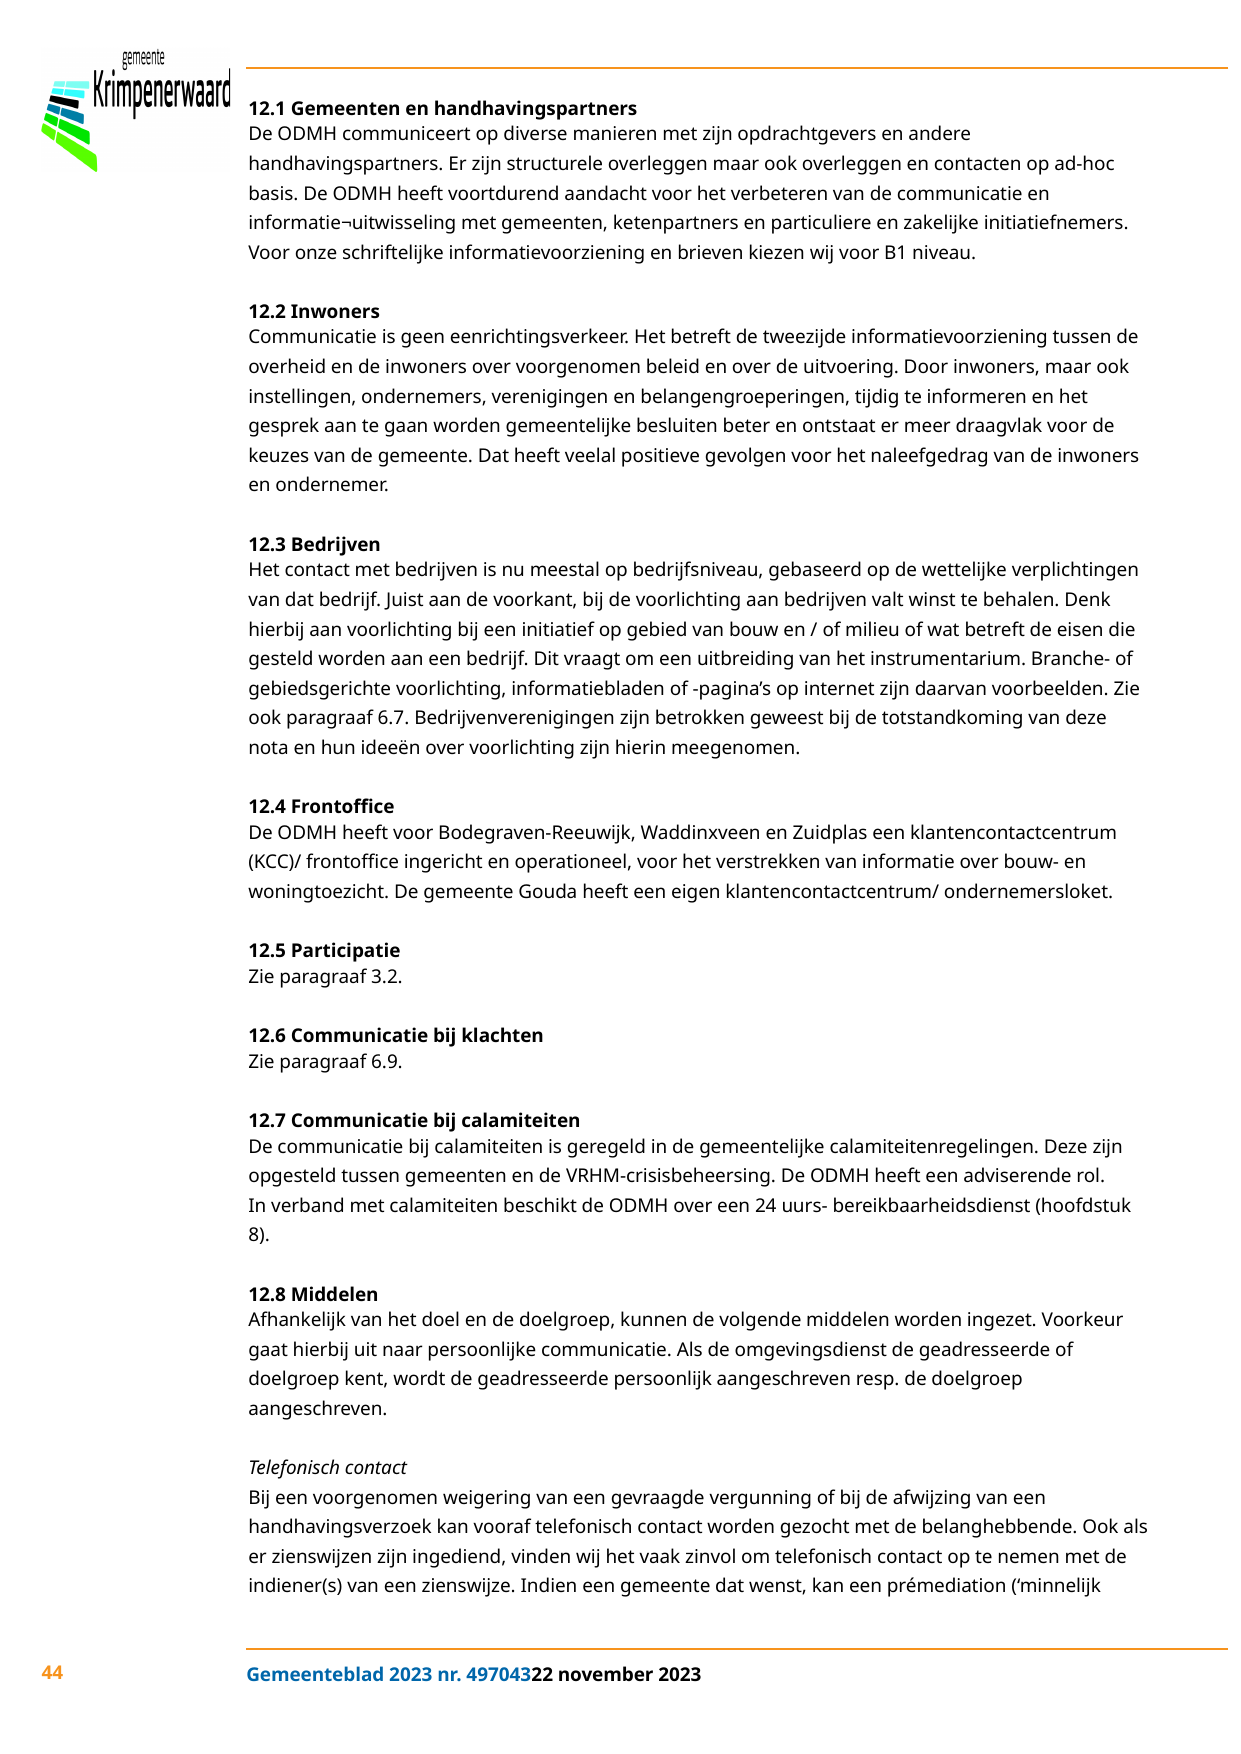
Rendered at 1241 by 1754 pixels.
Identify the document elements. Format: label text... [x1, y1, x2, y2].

text Afhankelijk van het doel en de doelgroep, kunnen de volgende middelen worden ingezet. Voorkeur gaat hierbij uit naar persoonlijke communicatie. Als de omgevingsdienst de geadresseerde of doelgroep kent, wordt de geadresseerde persoonlijk aangeschreven resp. de doelgroep aangeschreven. [248, 1306, 1152, 1421]
text 12.1 Gemeenten en handhavingspartners [248, 95, 1152, 121]
text 12.5 Participatie [248, 937, 1152, 963]
text De ODMH heeft voor Bodegraven-Reeuwijk, Waddinxveen en Zuidplas een klantencontactcentrum (KCC)/ frontoffice ingericht en operationeel, voor het verstrekken van informatie over bouw- en woningtoezicht. De gemeente Gouda heeft een eigen klantencontactcentrum/ ondernemersloket. [248, 819, 1152, 904]
text 12.7 Communicatie bij calamiteiten [248, 1107, 1152, 1133]
text Bij een voorgenomen weigering van een gevraagde vergunning of bij de afwijzing van een handhavingsverzoek kan vooraf telefonisch contact worden gezocht met de belanghebbende. Ook als er zienswijzen zijn ingediend, vinden wij het vaak zinvol om telefonisch contact op te nemen met de indiener(s) van een zienswijze. Indien een gemeente dat wenst, kan een prémediation (‘minnelijk [248, 1484, 1152, 1598]
text 12.2 Inwoners [248, 298, 1152, 324]
text Het contact met bedrijven is nu meestal op bedrijfsniveau, gebaseerd op de wettelijke verplichtingen van dat bedrijf. Juist aan de voorkant, bij de voorlichting aan bedrijven valt winst te behalen. Denk hierbij aan voorlichting bij een initiatief op gebied van bouw en / of milieu of wat betreft de eisen die gesteld worden aan een bedrijf. Dit vraagt om een uitbreiding van het instrumentarium. Branche- of gebiedsgerichte voorlichting, informatiebladen of -pagina’s op internet zijn daarvan voorbeelden. Zie ook paragraaf 6.7. Bedrijvenverenigingen zijn betrokken geweest bij de totstandkoming van deze nota en hun ideeën over voorlichting zijn hierin meegenomen. [248, 557, 1152, 760]
text De ODMH communiceert op diverse manieren met zijn opdrachtgevers en andere handhavingspartners. Er zijn structurele overleggen maar ook overleggen en contacten op ad-hoc basis. De ODMH heeft voortdurend aandacht voor het verbeteren van de communicatie en informatie¬uitwisseling met gemeenten, ketenpartners en particuliere en zakelijke initiatiefnemers. Voor onze schriftelijke informatievoorziening en brieven kiezen wij voor B1 niveau. [248, 121, 1152, 264]
text Zie paragraaf 6.9. [248, 1048, 1152, 1074]
text Communicatie is geen eenrichtingsverkeer. Het betreft de tweezijde informatievoorziening tussen de overheid en de inwoners over voorgenomen beleid en over de uitvoering. Door inwoners, maar ook instellingen, ondernemers, verenigingen en belangengroeperingen, tijdig te informeren en het gesprek aan te gaan worden gemeentelijke besluiten beter en ontstaat er meer draagvlak voor de keuzes van de gemeente. Dat heeft veelal positieve gevolgen voor het naleefgedrag van de inwoners en ondernemer. [248, 324, 1152, 497]
text 12.3 Bedrijven [248, 531, 1152, 557]
text 12.6 Communicatie bij klachten [248, 1022, 1152, 1048]
text Telefonisch contact [248, 1454, 1152, 1480]
text 12.4 Frontoffice [248, 793, 1152, 819]
text De communicatie bij calamiteiten is geregeld in de gemeentelijke calamiteitenregelingen. Deze zijn opgesteld tussen gemeenten en de VRHM-crisisbeheersing. De ODMH heeft een adviserende rol. [248, 1133, 1152, 1188]
text In verband met calamiteiten beschikt de ODMH over een 24 uurs- bereikbaarheidsdienst (hoofdstuk 8). [248, 1192, 1152, 1247]
picture [41, 47, 231, 172]
text 12.8 Middelen [248, 1281, 1152, 1306]
text Zie paragraaf 3.2. [248, 963, 1152, 989]
